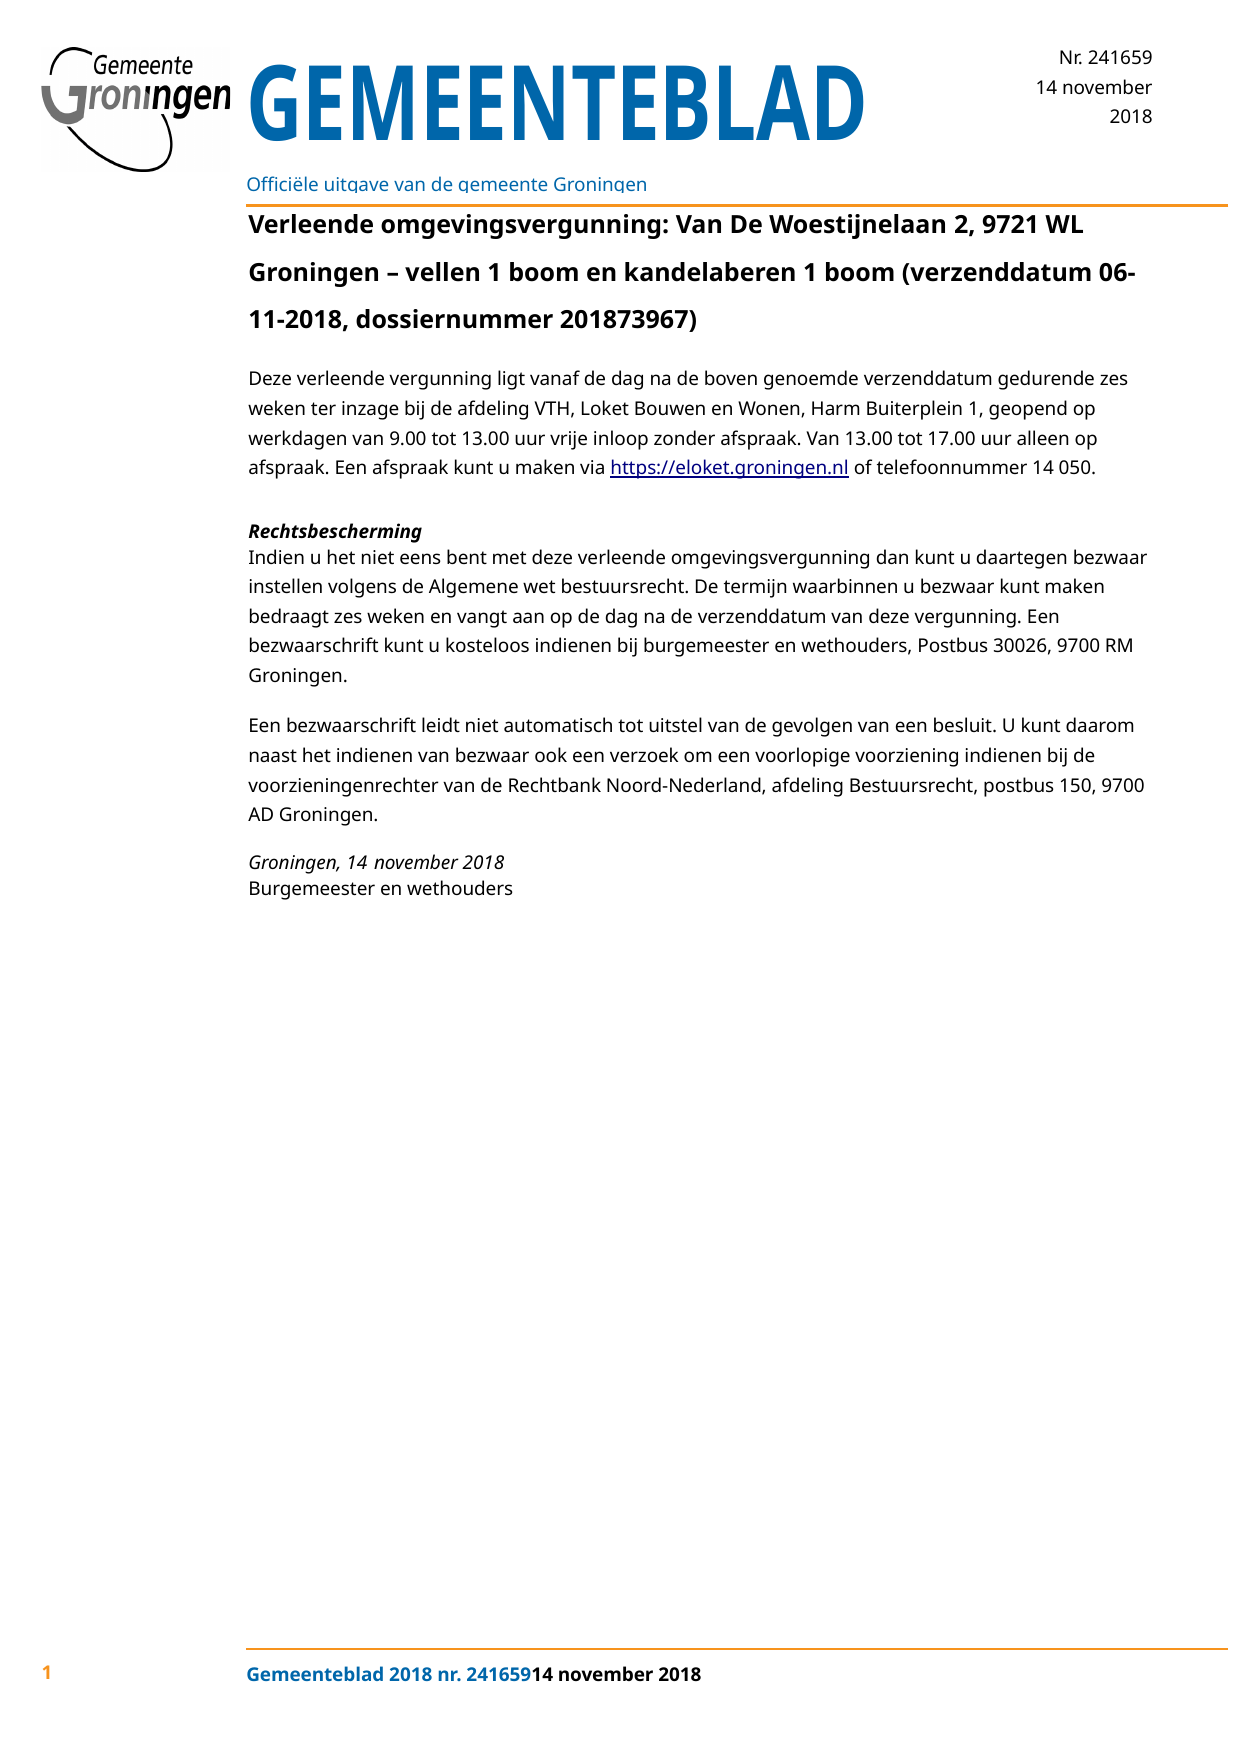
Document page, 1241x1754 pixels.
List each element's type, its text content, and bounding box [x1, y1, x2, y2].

text Indien u het niet eens bent met deze verleende omgevingsvergunning dan kunt u daartegen bezwaar instellen volgens de Algemene wet bestuursrecht. De termijn waarbinnen u bezwaar kunt maken bedraagt zes weken en vangt aan op de dag na de verzenddatum van deze vergunning. Een bezwaarschrift kunt u kosteloos indienen bij burgemeester en wethouders, Postbus 30026, 9700 RM Groningen. [248, 544, 1152, 688]
text Burgemeester en wethouders [248, 875, 1152, 901]
text Rechtsbescherming [248, 518, 1152, 544]
text Deze verleende vergunning ligt vanaf de dag na de boven genoemde verzenddatum gedurende zes weken ter inzage bij de afdeling VTH, Loket Bouwen en Wonen, Harm Buiterplein 1, geopend op werkdagen van 9.00 tot 13.00 uur vrije inloop zonder afspraak. Van 13.00 tot 17.00 uur alleen op afspraak. Een afspraak kunt u maken via https://eloket.groningen.nl of telefoonnummer 14 050. [248, 366, 1152, 480]
text Groningen, 14 november 2018 [248, 849, 1152, 875]
picture [41, 47, 231, 172]
text Een bezwaarschrift leidt niet automatisch tot uitstel van de gevolgen van een besluit. U kunt daarom naast het indienen van bezwaar ook een verzoek om een voorlopige voorziening indienen bij de voorzieningenrechter van de Rechtbank Noord-Nederland, afdeling Bestuursrecht, postbus 150, 9700 AD Groningen. [248, 713, 1152, 827]
text Verleende omgevingsvergunning: Van De Woestijnelaan 2, 9721 WL Groningen – vellen 1 boom en kandelaberen 1 boom (verzenddatum 06-11-2018, dossiernummer 201873967) [248, 207, 1152, 336]
